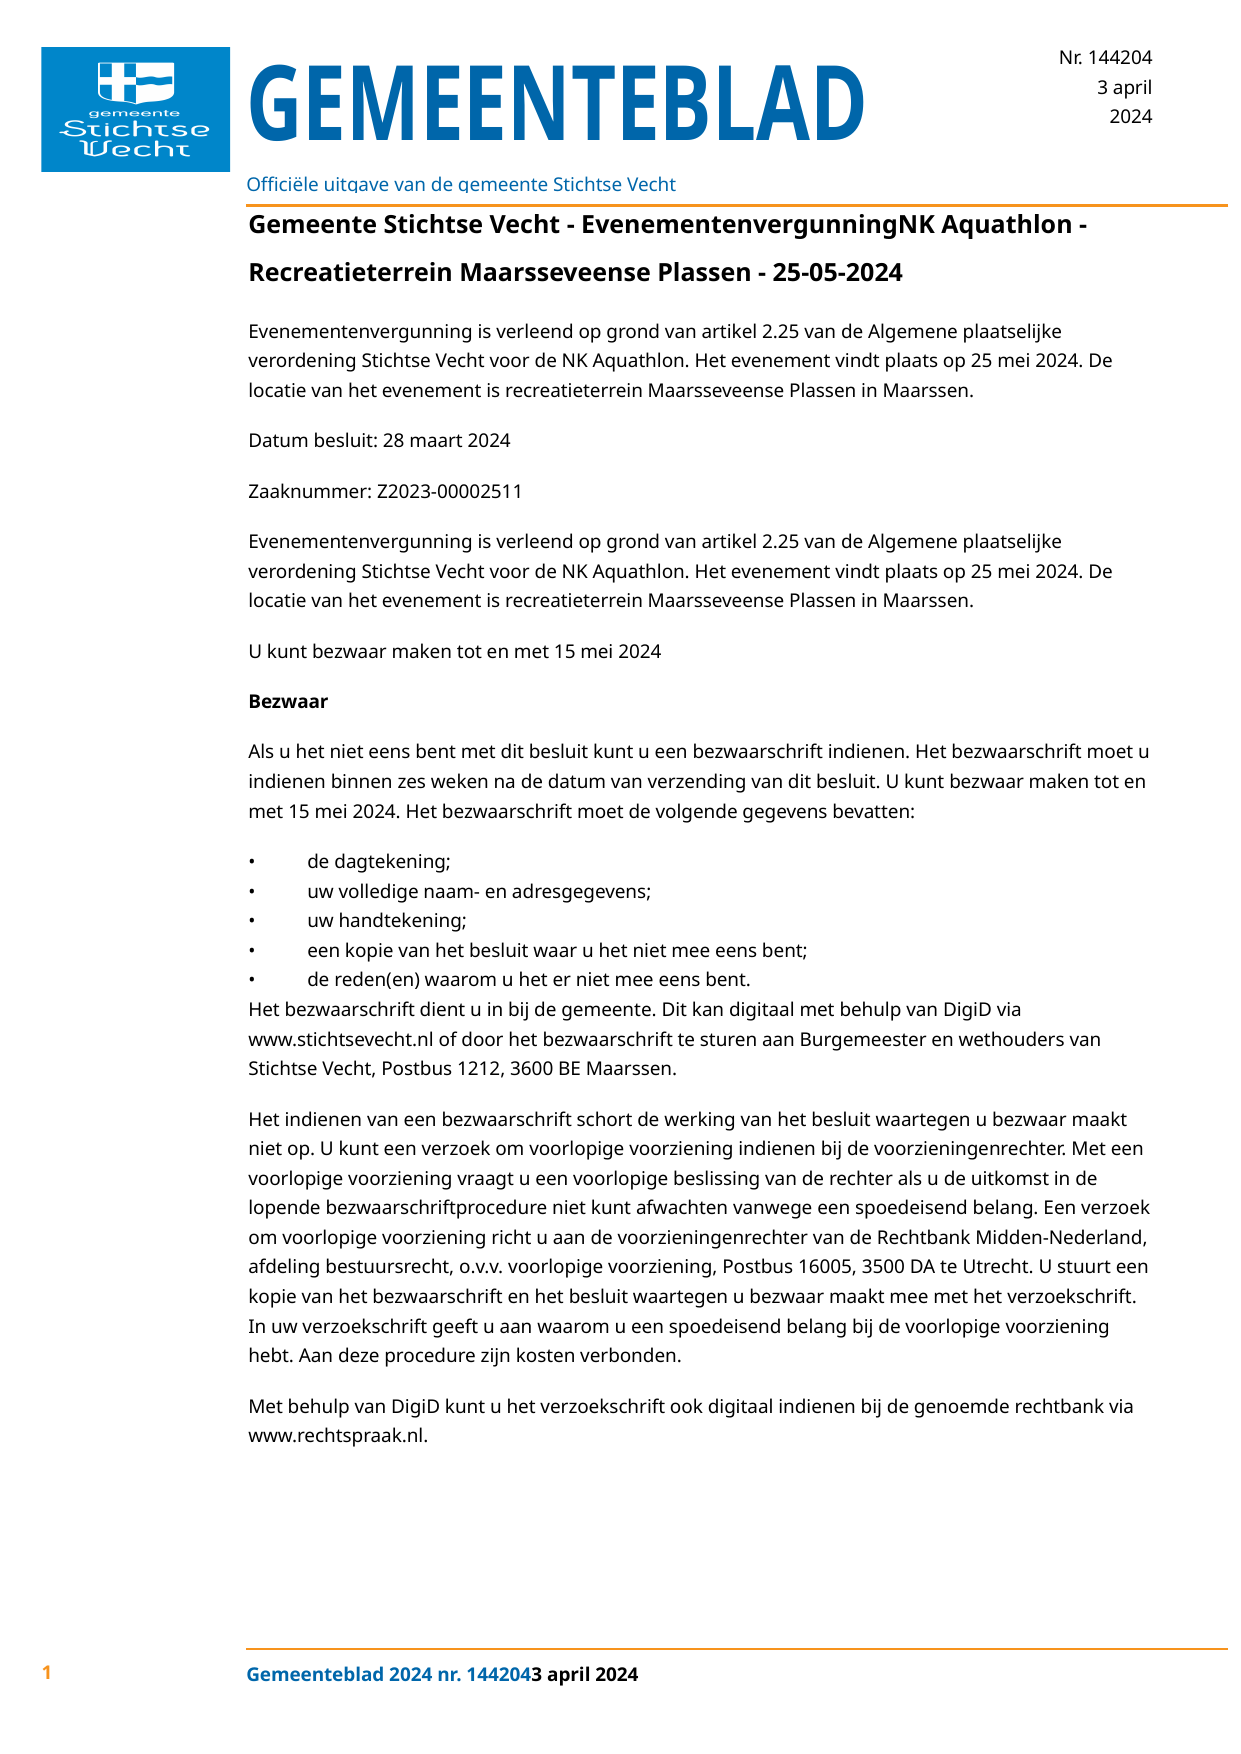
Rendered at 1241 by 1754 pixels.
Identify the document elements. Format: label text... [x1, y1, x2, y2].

list een kopie van het besluit waar u het niet mee eens bent; [248, 937, 1152, 963]
text Het indienen van een bezwaarschrift schort de werking van het besluit waartegen u bezwaar maakt niet op. U kunt een verzoek om voorlopige voorziening indienen bij de voorzieningenrechter. Met een voorlopige voorziening vraagt u een voorlopige beslissing van de rechter als u de uitkomst in de lopende bezwaarschriftprocedure niet kunt afwachten vanwege een spoedeisend belang. Een verzoek om voorlopige voorziening richt u aan de voorzieningenrechter van de Rechtbank Midden-Nederland, afdeling bestuursrecht, o.v.v. voorlopige voorziening, Postbus 16005, 3500 DA te Utrecht. U stuurt een kopie van het bezwaarschrift en het besluit waartegen u bezwaar maakt mee met het verzoekschrift. In uw verzoekschrift geeft u aan waarom u een spoedeisend belang bij de voorlopige voorziening hebt. Aan deze procedure zijn kosten verbonden. [248, 1106, 1152, 1368]
text Met behulp van DigiD kunt u het verzoekschrift ook digitaal indienen bij de genoemde rechtbank via www.rechtspraak.nl. [248, 1393, 1152, 1448]
list de reden(en) waarom u het er niet mee eens bent. [248, 967, 1152, 992]
list uw handtekening; [248, 907, 1152, 933]
text U kunt bezwaar maken tot en met 15 mei 2024 [248, 638, 1152, 664]
list de dagtekening; [248, 848, 1152, 874]
text Evenementenvergunning is verleend op grond van artikel 2.25 van de Algemene plaatselijke verordening Stichtse Vecht voor de NK Aquathlon. Het evenement vindt plaats op 25 mei 2024. De locatie van het evenement is recreatieterrein Maarsseveense Plassen in Maarssen. [248, 528, 1152, 613]
text Het bezwaarschrift dient u in bij de gemeente. Dit kan digitaal met behulp van DigiD via www.stichtsevecht.nl of door het bezwaarschrift te sturen aan Burgemeester en wethouders van Stichtse Vecht, Postbus 1212, 3600 BE Maarssen. [248, 996, 1152, 1081]
text Gemeente Stichtse Vecht - EvenementenvergunningNK Aquathlon - Recreatieterrein Maarsseveense Plassen - 25-05-2024 [248, 207, 1152, 288]
text Als u het niet eens bent met dit besluit kunt u een bezwaarschrift indienen. Het bezwaarschrift moet u indienen binnen zes weken na de datum van verzending van dit besluit. U kunt bezwaar maken tot en met 15 mei 2024. Het bezwaarschrift moet de volgende gegevens bevatten: [248, 739, 1152, 824]
text Zaaknummer: Z2023-00002511 [248, 478, 1152, 504]
picture [99, 63, 135, 101]
text Evenementenvergunning is verleend op grond van artikel 2.25 van de Algemene plaatselijke verordening Stichtse Vecht voor de NK Aquathlon. Het evenement vindt plaats op 25 mei 2024. De locatie van het evenement is recreatieterrein Maarsseveense Plassen in Maarssen. [248, 318, 1152, 403]
list uw volledige naam- en adresgegevens; [248, 878, 1152, 904]
picture [137, 63, 174, 103]
text Bezwaar [248, 688, 1152, 714]
text Datum besluit: 28 maart 2024 [248, 427, 1152, 453]
